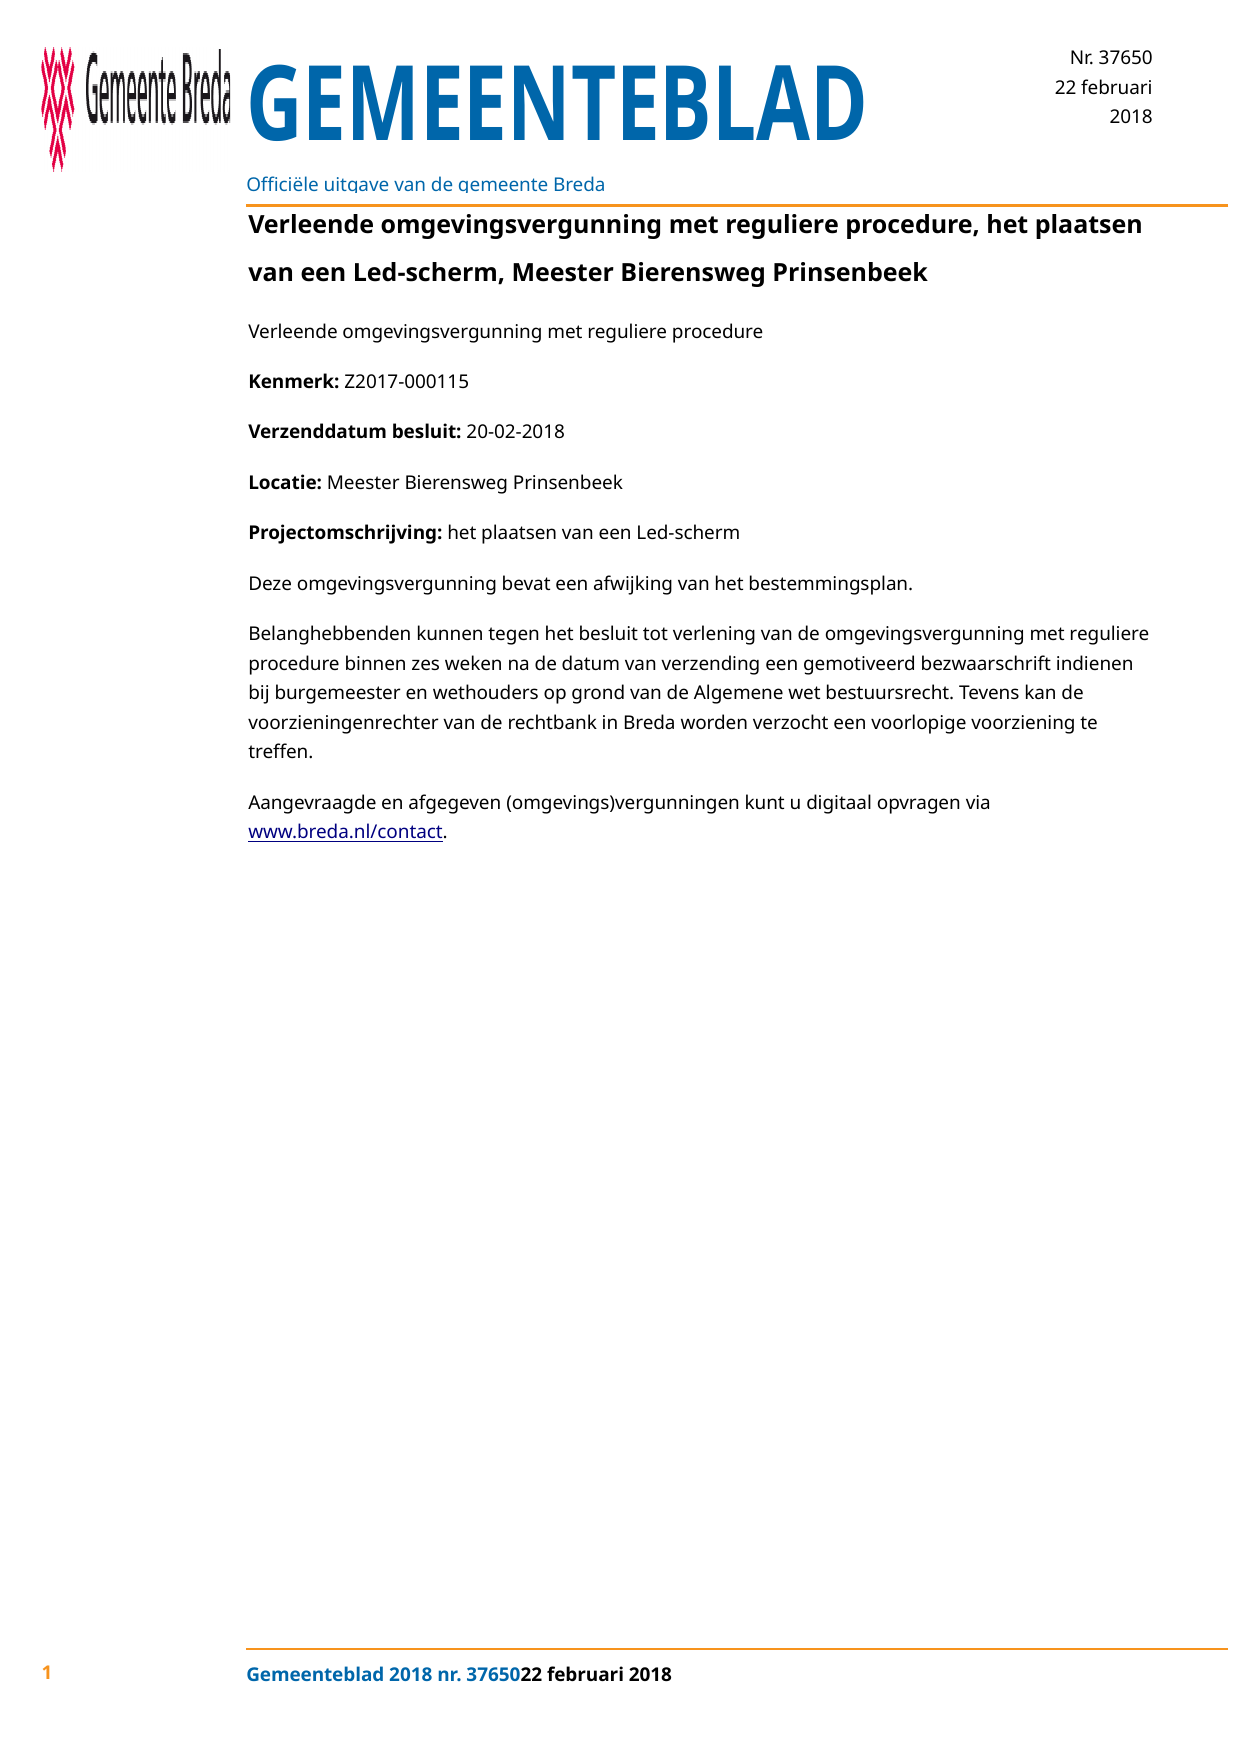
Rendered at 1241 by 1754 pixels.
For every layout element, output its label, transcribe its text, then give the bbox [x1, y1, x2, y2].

text Belanghebbenden kunnen tegen het besluit tot verlening van de omgevingsvergunning met reguliere procedure binnen zes weken na de datum van verzending een gemotiveerd bezwaarschrift indienen bij burgemeester en wethouders op grond van de Algemene wet bestuursrecht. Tevens kan de voorzieningenrechter van de rechtbank in Breda worden verzocht een voorlopige voorziening te treffen. [248, 620, 1152, 764]
text Verzenddatum besluit: 20-02-2018 [248, 419, 1152, 444]
text Locatie: Meester Bierensweg Prinsenbeek [248, 469, 1152, 495]
text Kenmerk: Z2017-000115 [248, 368, 1152, 394]
text Verleende omgevingsvergunning met reguliere procedure [248, 318, 1152, 344]
text Verleende omgevingsvergunning met reguliere procedure, het plaatsen van een Led-scherm, Meester Bierensweg Prinsenbeek [248, 207, 1152, 288]
text Projectomschrijving: het plaatsen van een Led-scherm [248, 519, 1152, 545]
text Aangevraagde en afgegeven (omgevings)vergunningen kunt u digitaal opvragen via www.breda.nl/contact. [248, 789, 1152, 844]
picture [41, 47, 231, 172]
text Deze omgevingsvergunning bevat een afwijking van het bestemmingsplan. [248, 570, 1152, 596]
